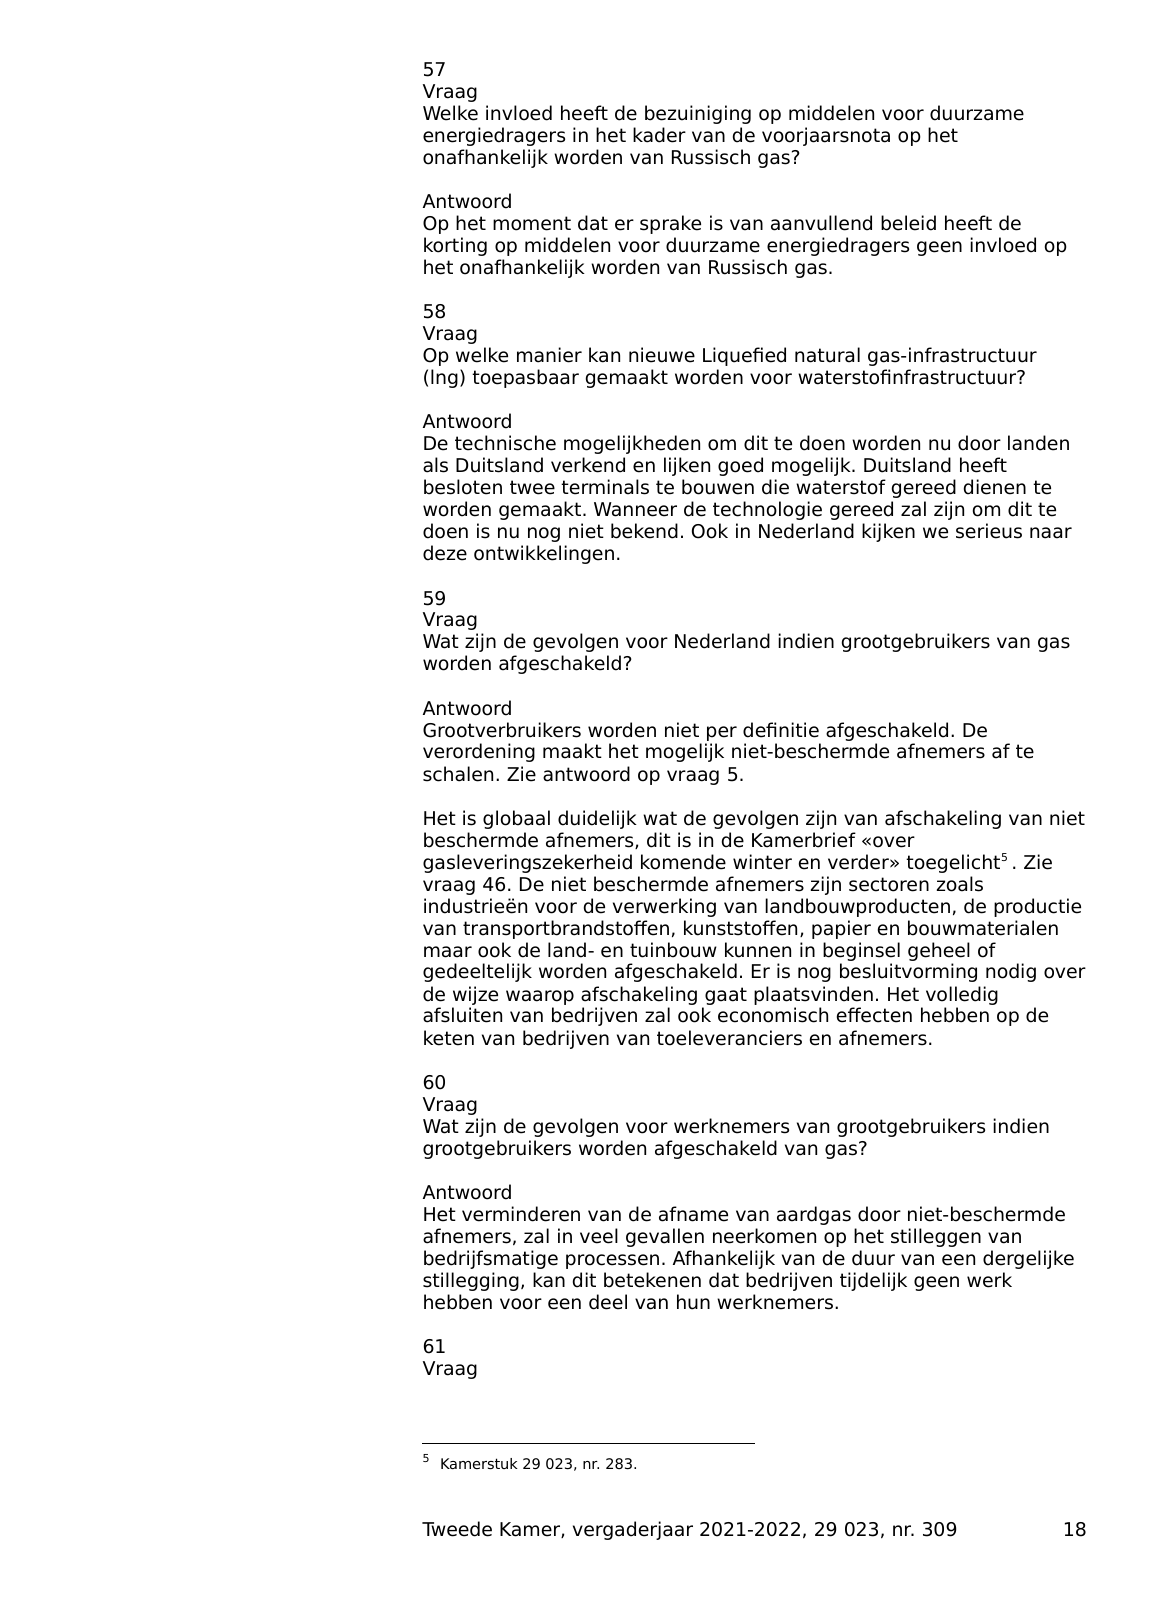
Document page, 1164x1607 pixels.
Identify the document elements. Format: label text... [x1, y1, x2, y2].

text Antwoord [422, 191, 1087, 213]
text Kamerstuk 29 023, nr. 283. [422, 1452, 1087, 1474]
text 59 [422, 587, 1087, 609]
text Wat zijn de gevolgen voor werknemers van grootgebruikers indien grootgebruikers worden afgeschakeld van gas? [422, 1116, 1087, 1159]
text Het verminderen van de afname van aardgas door niet-beschermde afnemers, zal in veel gevallen neerkomen op het stilleggen van bedrijfsmatige processen. Afhankelijk van de duur van een dergelijke stillegging, kan dit betekenen dat bedrijven tijdelijk geen werk hebben voor een deel van hun werknemers. [422, 1204, 1087, 1313]
text De technische mogelijkheden om dit te doen worden nu door landen als Duitsland verkend en lijken goed mogelijk. Duitsland heeft besloten twee terminals te bouwen die waterstof gereed dienen te worden gemaakt. Wanneer de technologie gereed zal zijn om dit te doen is nu nog niet bekend. Ook in Nederland kijken we serieus naar deze ontwikkelingen. [422, 433, 1087, 565]
text Op het moment dat er sprake is van aanvullend beleid heeft de korting op middelen voor duurzame energiedragers geen invloed op het onafhankelijk worden van Russisch gas. [422, 213, 1087, 279]
text Vraag [422, 81, 1087, 103]
text Vraag [422, 1093, 1087, 1116]
text Antwoord [422, 697, 1087, 719]
text Vraag [422, 1358, 1087, 1380]
text 57 [422, 59, 1087, 81]
text Het is globaal duidelijk wat de gevolgen zijn van afschakeling van niet beschermde afnemers, dit is in de Kamerbrief «over gasleveringszekerheid komende winter en verder» toegelicht. Zie vraag 46. De niet beschermde afnemers zijn sectoren zoals industrieën voor de verwerking van landbouwproducten, de productie van transportbrandstoffen, kunststoffen, papier en bouwmaterialen maar ook de land- en tuinbouw kunnen in beginsel geheel of gedeeltelijk worden afgeschakeld. Er is nog besluitvorming nodig over de wijze waarop afschakeling gaat plaatsvinden. Het volledig afsluiten van bedrijven zal ook economisch effecten hebben op de keten van bedrijven van toeleveranciers en afnemers. [422, 808, 1087, 1049]
text Wat zijn de gevolgen voor Nederland indien grootgebruikers van gas worden afgeschakeld? [422, 631, 1087, 675]
text Op welke manier kan nieuwe Liquefied natural gas-infrastructuur (lng) toepasbaar gemaakt worden voor waterstofinfrastructuur? [422, 345, 1087, 389]
text Grootverbruikers worden niet per definitie afgeschakeld. De verordening maakt het mogelijk niet-beschermde afnemers af te schalen. Zie antwoord op vraag 5. [422, 719, 1087, 785]
text 60 [422, 1072, 1087, 1093]
text 61 [422, 1336, 1087, 1358]
text Vraag [422, 609, 1087, 631]
text Welke invloed heeft de bezuiniging op middelen voor duurzame energiedragers in het kader van de voorjaarsnota op het onafhankelijk worden van Russisch gas? [422, 103, 1087, 169]
text Antwoord [422, 411, 1087, 433]
text 58 [422, 301, 1087, 323]
text Vraag [422, 323, 1087, 345]
text Antwoord [422, 1182, 1087, 1204]
